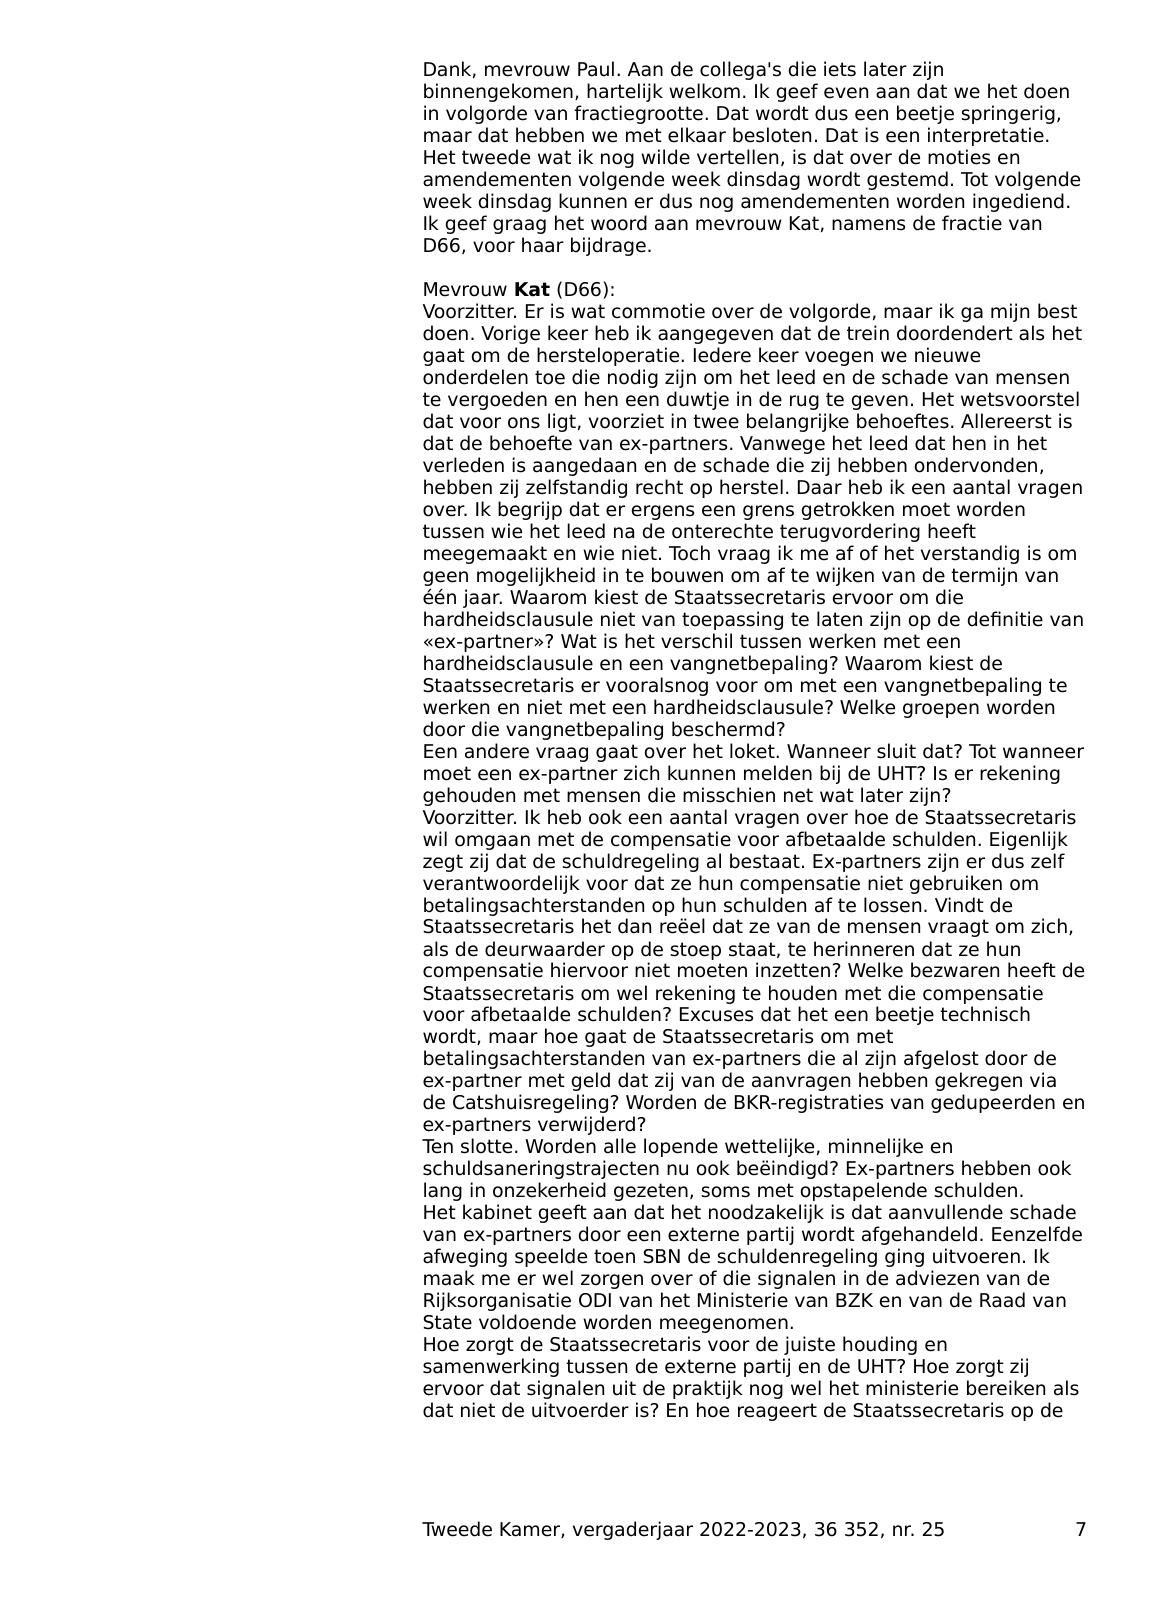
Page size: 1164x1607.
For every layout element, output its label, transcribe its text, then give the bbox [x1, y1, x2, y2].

text Hoe zorgt de Staatssecretaris voor de juiste houding en samenwerking tussen de externe partij en de UHT? Hoe zorgt zij ervoor dat signalen uit de praktijk nog wel het ministerie bereiken als dat niet de uitvoerder is? En hoe reageert de Staatssecretaris op de [422, 1334, 1087, 1422]
text Voorzitter. Ik heb ook een aantal vragen over hoe de Staatssecretaris wil omgaan met de compensatie voor afbetaalde schulden. Eigenlijk zegt zij dat de schuldregeling al bestaat. Ex-partners zijn er dus zelf verantwoordelijk voor dat ze hun compensatie niet gebruiken om betalingsachterstanden op hun schulden af te lossen. Vindt de Staatssecretaris het dan reëel dat ze van de mensen vraagt om zich, als de deurwaarder op de stoep staat, te herinneren dat ze hun compensatie hiervoor niet moeten inzetten? Welke bezwaren heeft de Staatssecretaris om wel rekening te houden met die compensatie voor afbetaalde schulden? Excuses dat het een beetje technisch wordt, maar hoe gaat de Staatssecretaris om met betalingsachterstanden van ex-partners die al zijn afgelost door de ex-partner met geld dat zij van de aanvragen hebben gekregen via de Catshuisregeling? Worden de BKR-registraties van gedupeerden en ex-partners verwijderd? [422, 807, 1087, 1136]
text Een andere vraag gaat over het loket. Wanneer sluit dat? Tot wanneer moet een ex-partner zich kunnen melden bij de UHT? Is er rekening gehouden met mensen die misschien net wat later zijn? [422, 741, 1087, 807]
text Ten slotte. Worden alle lopende wettelijke, minnelijke en schuldsaneringstrajecten nu ook beëindigd? Ex-partners hebben ook lang in onzekerheid gezeten, soms met opstapelende schulden. [422, 1136, 1087, 1202]
text Het kabinet geeft aan dat het noodzakelijk is dat aanvullende schade van ex-partners door een externe partij wordt afgehandeld. Eenzelfde afweging speelde toen SBN de schuldenregeling ging uitvoeren. Ik maak me er wel zorgen over of die signalen in de adviezen van de Rijksorganisatie ODI van het Ministerie van BZK en van de Raad van State voldoende worden meegenomen. [422, 1202, 1087, 1334]
text Voorzitter. Er is wat commotie over de volgorde, maar ik ga mijn best doen. Vorige keer heb ik aangegeven dat de trein doordendert als het gaat om de hersteloperatie. Iedere keer voegen we nieuwe onderdelen toe die nodig zijn om het leed en de schade van mensen te vergoeden en hen een duwtje in de rug te geven. Het wetsvoorstel dat voor ons ligt, voorziet in twee belangrijke behoeftes. Allereerst is dat de behoefte van ex-partners. Vanwege het leed dat hen in het verleden is aangedaan en de schade die zij hebben ondervonden, hebben zij zelfstandig recht op herstel. Daar heb ik een aantal vragen over. Ik begrijp dat er ergens een grens getrokken moet worden tussen wie het leed na de onterechte terugvordering heeft meegemaakt en wie niet. Toch vraag ik me af of het verstandig is om geen mogelijkheid in te bouwen om af te wijken van de termijn van één jaar. Waarom kiest de Staatssecretaris ervoor om die hardheidsclausule niet van toepassing te laten zijn op de definitie van «ex-partner»? Wat is het verschil tussen werken met een hardheidsclausule en een vangnetbepaling? Waarom kiest de Staatssecretaris er vooralsnog voor om met een vangnetbepaling te werken en niet met een hardheidsclausule? Welke groepen worden door die vangnetbepaling beschermd? [422, 301, 1087, 741]
text Ik geef graag het woord aan mevrouw Kat, namens de fractie van D66, voor haar bijdrage. [422, 213, 1087, 257]
text Dank, mevrouw Paul. Aan de collega's die iets later zijn binnengekomen, hartelijk welkom. Ik geef even aan dat we het doen in volgorde van fractiegrootte. Dat wordt dus een beetje springerig, maar dat hebben we met elkaar besloten. Dat is een interpretatie. Het tweede wat ik nog wilde vertellen, is dat over de moties en amendementen volgende week dinsdag wordt gestemd. Tot volgende week dinsdag kunnen er dus nog amendementen worden ingediend. [422, 59, 1087, 213]
text Mevrouw Kat (D66): [422, 279, 1087, 301]
